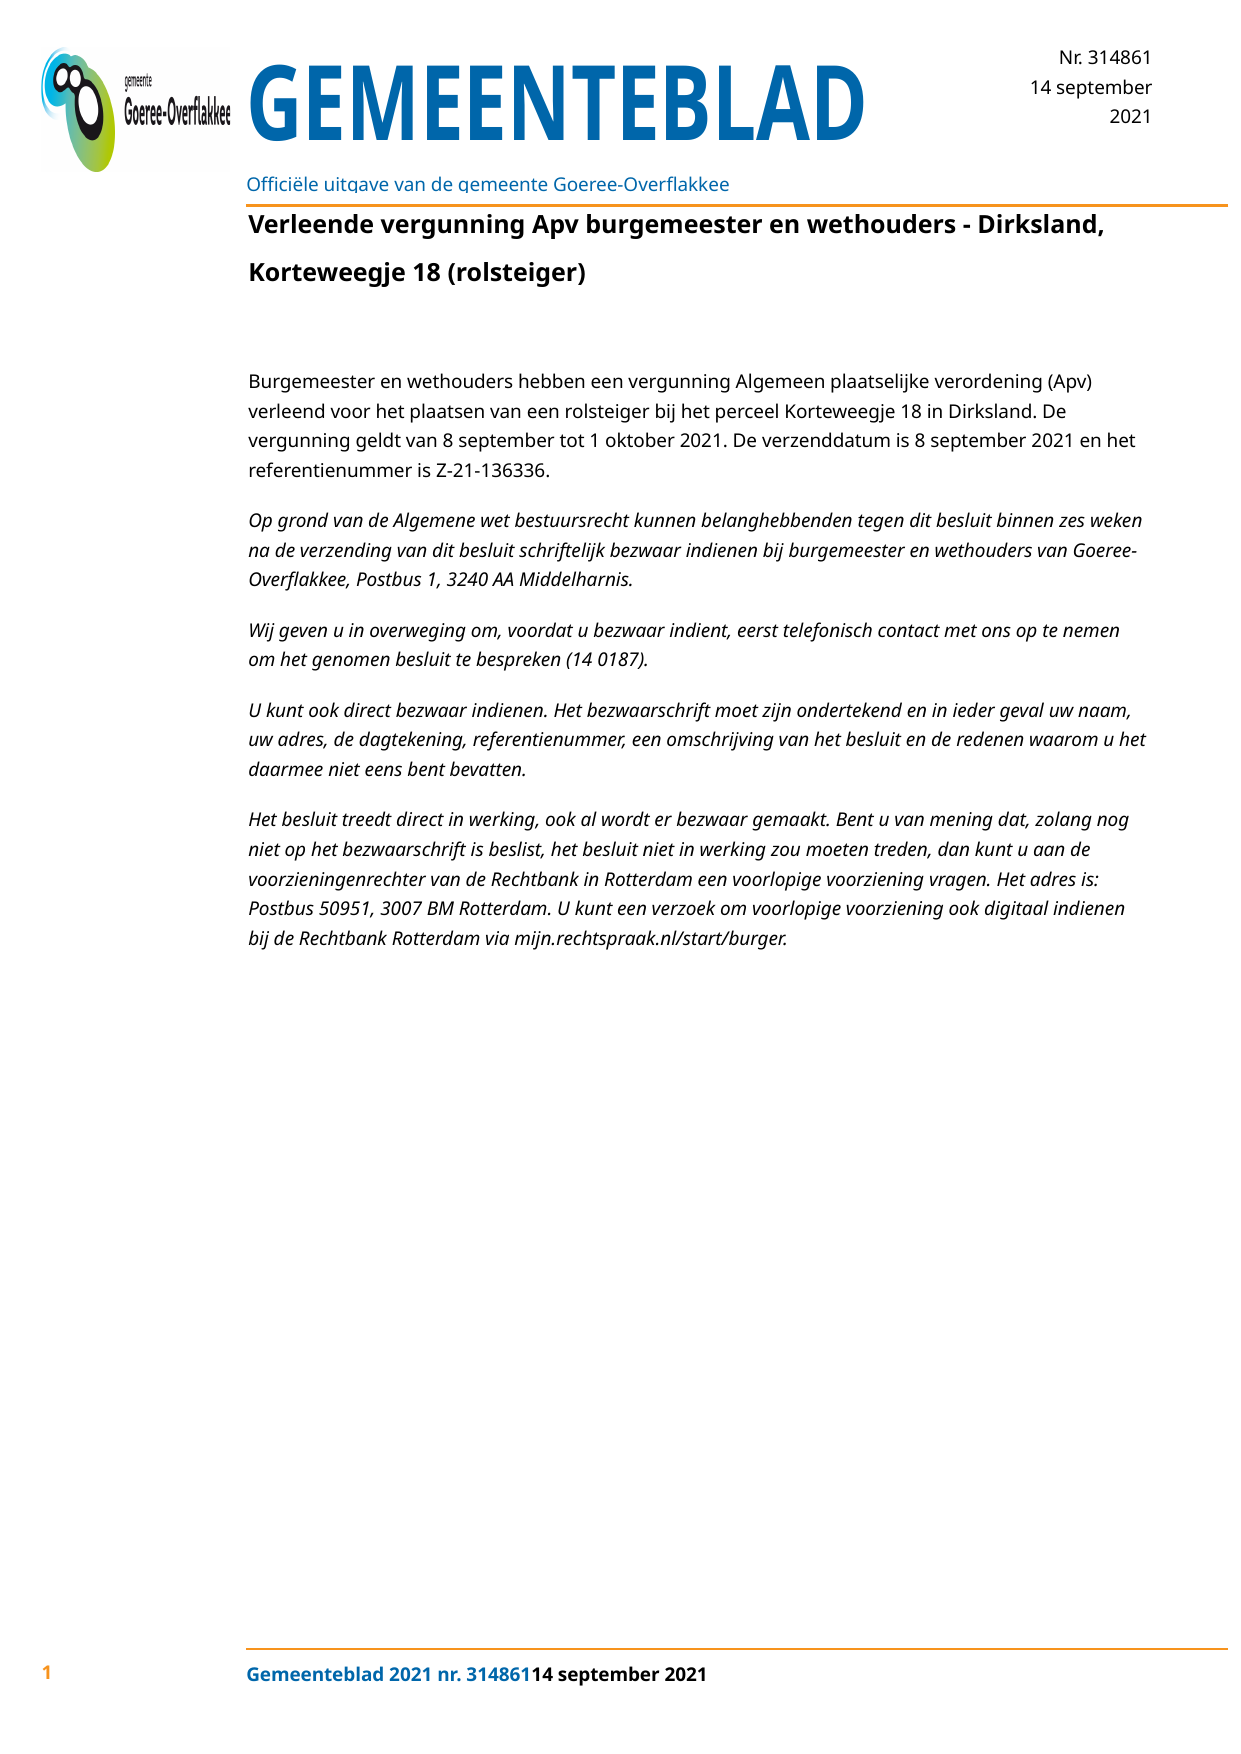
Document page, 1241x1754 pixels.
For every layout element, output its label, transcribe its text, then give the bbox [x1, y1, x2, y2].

text U kunt ook direct bezwaar indienen. Het bezwaarschrift moet zijn ondertekend en in ieder geval uw naam, uw adres, de dagtekening, referentienummer, een omschrijving van het besluit en de redenen waarom u het daarmee niet eens bent bevatten. [248, 697, 1152, 782]
text Wij geven u in overweging om, voordat u bezwaar indient, eerst telefonisch contact met ons op te nemen om het genomen besluit te bespreken (14 0187). [248, 617, 1152, 672]
text Het besluit treedt direct in werking, ook al wordt er bezwaar gemaakt. Bent u van mening dat, zolang nog niet op het bezwaarschrift is beslist, het besluit niet in werking zou moeten treden, dan kunt u aan de voorzieningenrechter van de Rechtbank in Rotterdam een voorlopige voorziening vragen. Het adres is: Postbus 50951, 3007 BM Rotterdam. U kunt een verzoek om voorlopige voorziening ook digitaal indienen bij de Rechtbank Rotterdam via mijn.rechtspraak.nl/start/burger. [248, 807, 1152, 951]
text Op grond van de Algemene wet bestuursrecht kunnen belanghebbenden tegen dit besluit binnen zes weken na de verzending van dit besluit schriftelijk bezwaar indienen bij burgemeester en wethouders van Goeree-Overflakkee, Postbus 1, 3240 AA Middelharnis. [248, 507, 1152, 592]
text Burgemeester en wethouders hebben een vergunning Algemeen plaatselijke verordening (Apv) verleend voor het plaatsen van een rolsteiger bij het perceel Korteweegje 18 in Dirksland. De vergunning geldt van 8 september tot 1 oktober 2021. De verzenddatum is 8 september 2021 en het referentienummer is Z-21-136336. [248, 368, 1152, 483]
text Verleende vergunning Apv burgemeester en wethouders - Dirksland, Korteweegje 18 (rolsteiger) [248, 207, 1152, 288]
picture [41, 47, 231, 172]
